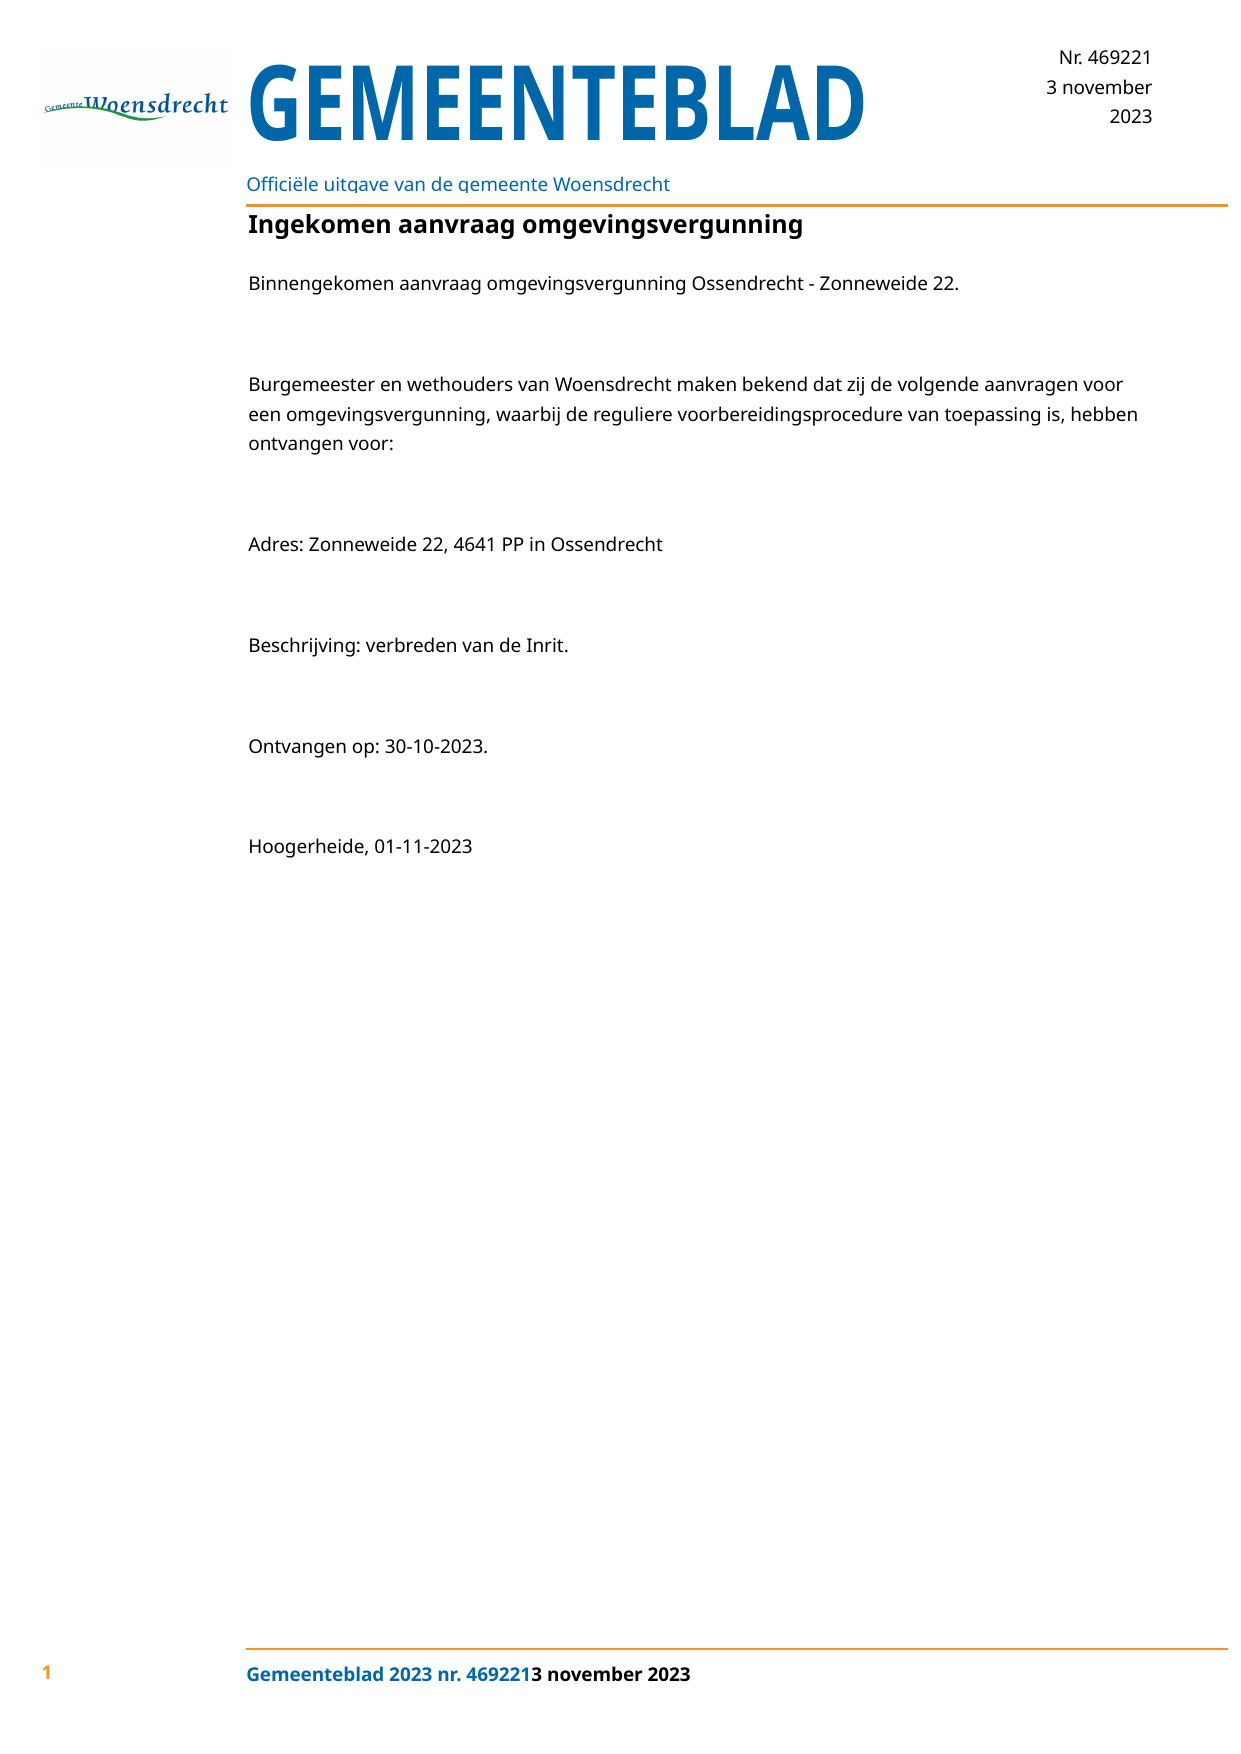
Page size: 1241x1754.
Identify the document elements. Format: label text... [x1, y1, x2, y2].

text Beschrijving: verbreden van de Inrit. [248, 632, 1152, 658]
text Ingekomen aanvraag omgevingsvergunning [248, 207, 1152, 241]
text Ontvangen op: 30-10-2023. [248, 733, 1152, 758]
text Hoogerheide, 01-11-2023 [248, 834, 1152, 859]
picture [41, 47, 231, 172]
text Adres: Zonneweide 22, 4641 PP in Ossendrecht [248, 531, 1152, 557]
text Binnengekomen aanvraag omgevingsvergunning Ossendrecht - Zonneweide 22. [248, 270, 1152, 296]
text Burgemeester en wethouders van Woensdrecht maken bekend dat zij de volgende aanvragen voor een omgevingsvergunning, waarbij de reguliere voorbereidingsprocedure van toepassing is, hebben ontvangen voor: [248, 371, 1152, 456]
